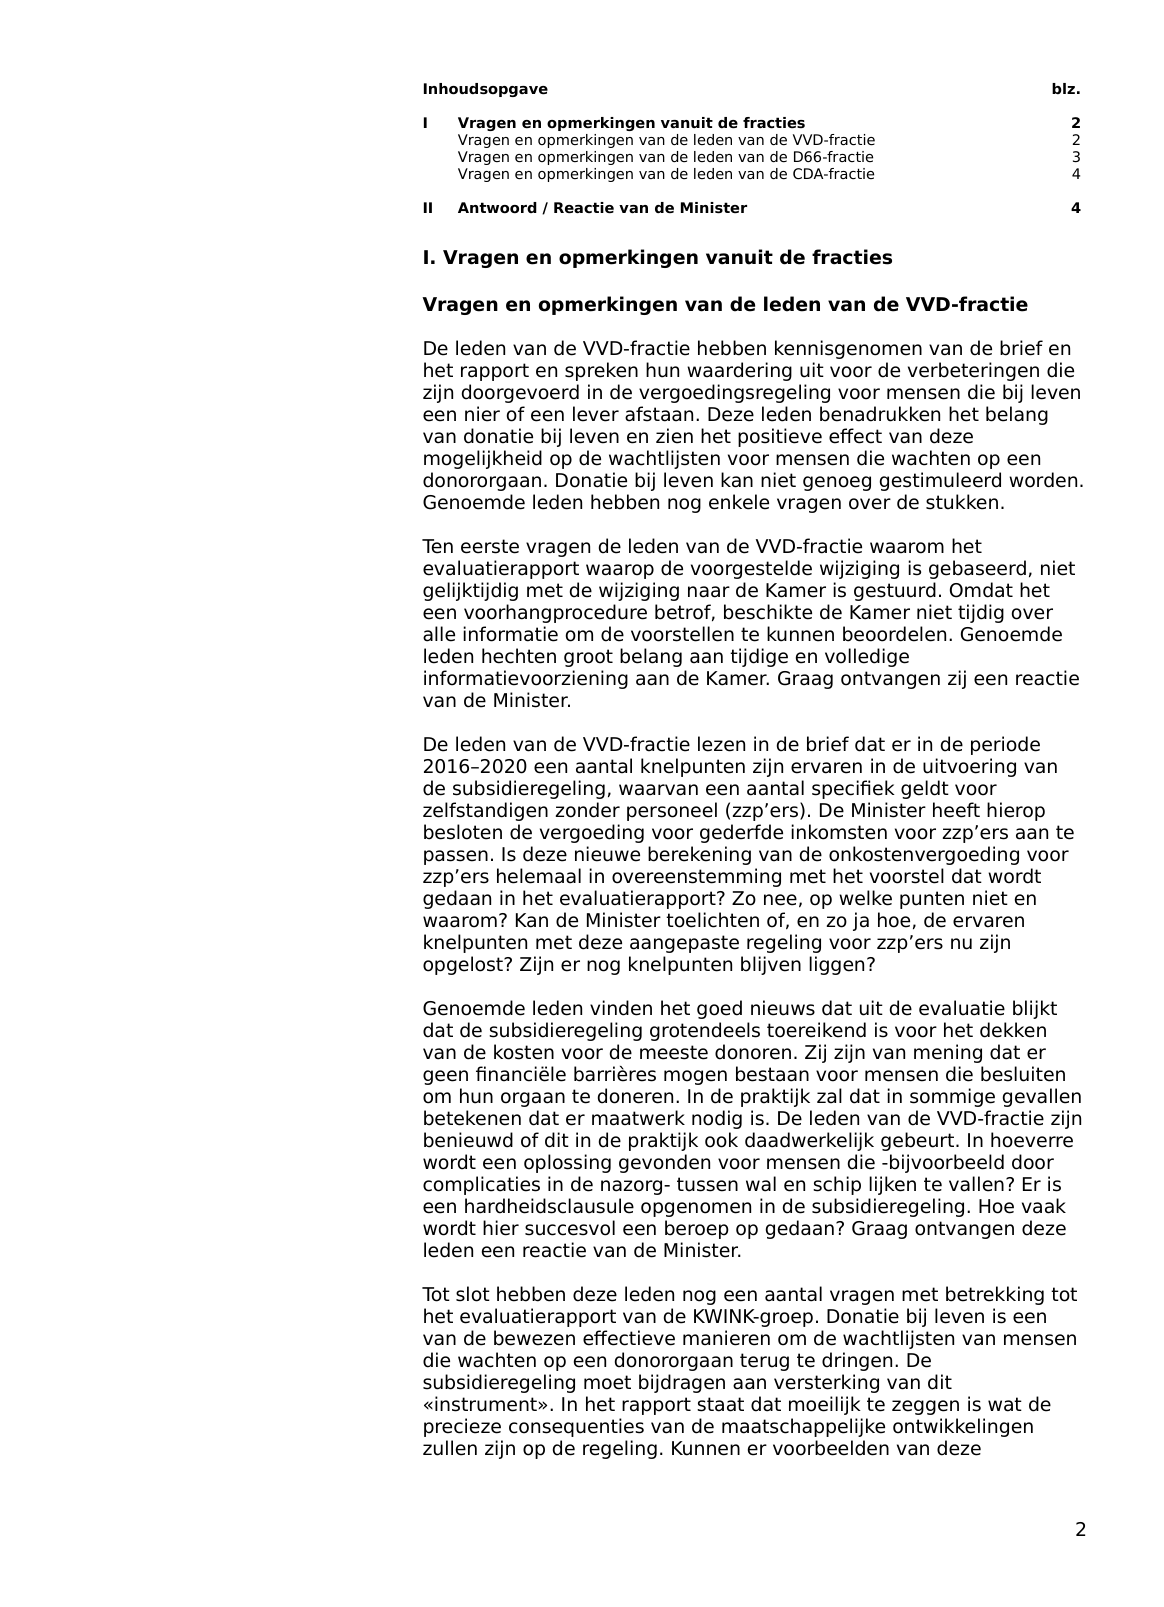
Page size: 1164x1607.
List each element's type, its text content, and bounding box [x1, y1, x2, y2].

subtitle I. Vragen en opmerkingen vanuit de fracties [422, 247, 1087, 269]
table_cell Antwoord / Reactie van de Minister [452, 200, 1028, 217]
text De leden van de VVD-fractie hebben kennisgenomen van de brief en het rapport en spreken hun waardering uit voor de verbeteringen die zijn doorgevoerd in de vergoedingsregeling voor mensen die bij leven een nier of een lever afstaan. Deze leden benadrukken het belang van donatie bij leven en zien het positieve effect van deze mogelijkheid op de wachtlijsten voor mensen die wachten op een donororgaan. Donatie bij leven kan niet genoeg gestimuleerd worden. Genoemde leden hebben nog enkele vragen over de stukken. [422, 338, 1087, 514]
table_cell [422, 149, 452, 166]
table_cell [422, 132, 452, 149]
table_cell 2 [1028, 115, 1087, 132]
text Tot slot hebben deze leden nog een aantal vragen met betrekking tot het evaluatierapport van de KWINK-groep. Donatie bij leven is een van de bewezen effectieve manieren om de wachtlijsten van mensen die wachten op een donororgaan terug te dringen. De subsidieregeling moet bijdragen aan versterking van dit «instrument». In het rapport staat dat moeilijk te zeggen is wat de precieze consequenties van de maatschappelijke ontwikkelingen zullen zijn op de regeling. Kunnen er voorbeelden van deze [422, 1284, 1087, 1460]
text Genoemde leden vinden het goed nieuws dat uit de evaluatie blijkt dat de subsidieregeling grotendeels toereikend is voor het dekken van de kosten voor de meeste donoren. Zij zijn van mening dat er geen financiële barrières mogen bestaan voor mensen die besluiten om hun orgaan te doneren. In de praktijk zal dat in sommige gevallen betekenen dat er maatwerk nodig is. De leden van de VVD-fractie zijn benieuwd of dit in de praktijk ook daadwerkelijk gebeurt. In hoeverre wordt een oplossing gevonden voor mensen die -bijvoorbeeld door complicaties in de nazorg- tussen wal en schip lijken te vallen? Er is een hardheidsclausule opgenomen in de subsidieregeling. Hoe vaak wordt hier succesvol een beroep op gedaan? Graag ontvangen deze leden een reactie van de Minister. [422, 998, 1087, 1262]
table_cell Vragen en opmerkingen van de leden van de VVD-fractie [452, 132, 1028, 149]
table_header Inhoudsopgave [422, 81, 1028, 98]
table_cell [1028, 183, 1087, 200]
table_cell Vragen en opmerkingen van de leden van de CDA-fractie [452, 166, 1028, 183]
table_cell [452, 183, 1028, 200]
table_cell Vragen en opmerkingen van de leden van de D66-fractie [452, 149, 1028, 166]
subtitle Vragen en opmerkingen van de leden van de VVD-fractie [422, 294, 1087, 316]
table_cell [452, 98, 1028, 115]
table_cell [422, 183, 452, 200]
table_cell 2 [1028, 132, 1087, 149]
table_header blz. [1028, 81, 1087, 98]
table_cell II [422, 200, 452, 217]
table_cell [422, 166, 452, 183]
table_cell 3 [1028, 149, 1087, 166]
table_cell [422, 98, 452, 115]
table_cell I [422, 115, 452, 132]
text Ten eerste vragen de leden van de VVD-fractie waarom het evaluatierapport waarop de voorgestelde wijziging is gebaseerd, niet gelijktijdig met de wijziging naar de Kamer is gestuurd. Omdat het een voorhangprocedure betrof, beschikte de Kamer niet tijdig over alle informatie om de voorstellen te kunnen beoordelen. Genoemde leden hechten groot belang aan tijdige en volledige informatievoorziening aan de Kamer. Graag ontvangen zij een reactie van de Minister. [422, 536, 1087, 712]
table_cell [1028, 98, 1087, 115]
text De leden van de VVD-fractie lezen in de brief dat er in de periode 2016–2020 een aantal knelpunten zijn ervaren in de uitvoering van de subsidieregeling, waarvan een aantal specifiek geldt voor zelfstandigen zonder personeel (zzp’ers). De Minister heeft hierop besloten de vergoeding voor gederfde inkomsten voor zzp’ers aan te passen. Is deze nieuwe berekening van de onkostenvergoeding voor zzp’ers helemaal in overeenstemming met het voorstel dat wordt gedaan in het evaluatierapport? Zo nee, op welke punten niet en waarom? Kan de Minister toelichten of, en zo ja hoe, de ervaren knelpunten met deze aangepaste regeling voor zzp’ers nu zijn opgelost? Zijn er nog knelpunten blijven liggen? [422, 734, 1087, 976]
table_cell Vragen en opmerkingen vanuit de fracties [452, 115, 1028, 132]
table_cell 4 [1028, 200, 1087, 217]
table_cell 4 [1028, 166, 1087, 183]
